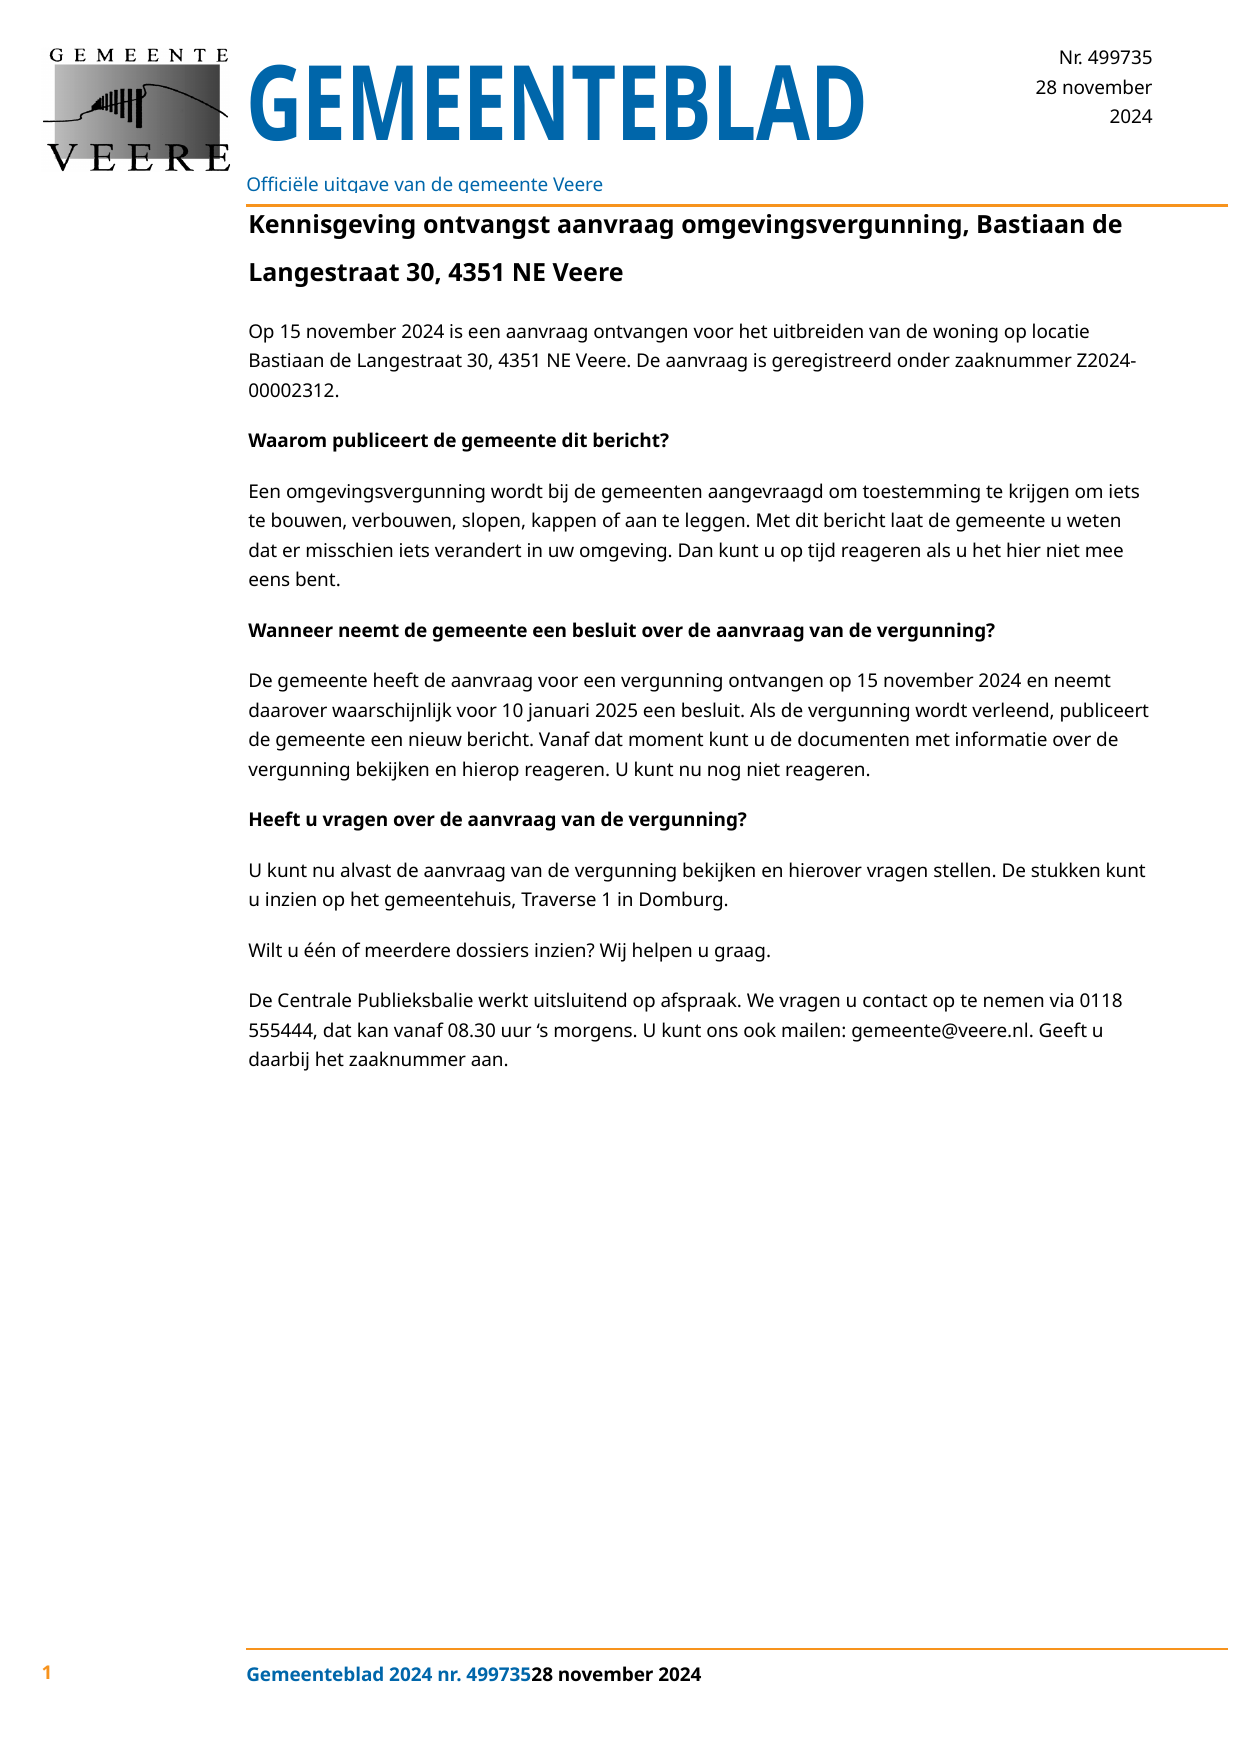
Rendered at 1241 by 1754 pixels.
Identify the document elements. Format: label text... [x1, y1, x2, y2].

text De gemeente heeft de aanvraag voor een vergunning ontvangen op 15 november 2024 en neemt daarover waarschijnlijk voor 10 januari 2025 een besluit. Als de vergunning wordt verleend, publiceert de gemeente een nieuw bericht. Vanaf dat moment kunt u de documenten met informatie over de vergunning bekijken en hierop reageren. U kunt nu nog niet reageren. [248, 667, 1152, 782]
text Heeft u vragen over de aanvraag van de vergunning? [248, 807, 1152, 832]
text Op 15 november 2024 is een aanvraag ontvangen voor het uitbreiden van de woning op locatie Bastiaan de Langestraat 30, 4351 NE Veere. De aanvraag is geregistreerd onder zaaknummer Z2024-00002312. [248, 318, 1152, 403]
text De Centrale Publieksbalie werkt uitsluitend op afspraak. We vragen u contact op te nemen via 0118 555444, dat kan vanaf 08.30 uur ‘s morgens. U kunt ons ook mailen: gemeente@veere.nl. Geeft u daarbij het zaaknummer aan. [248, 987, 1152, 1072]
text Wanneer neemt de gemeente een besluit over de aanvraag van de vergunning? [248, 617, 1152, 643]
text Waarom publiceert de gemeente dit bericht? [248, 427, 1152, 453]
text U kunt nu alvast de aanvraag van de vergunning bekijken en hierover vragen stellen. De stukken kunt u inzien op het gemeentehuis, Traverse 1 in Domburg. [248, 857, 1152, 912]
text Een omgevingsvergunning wordt bij de gemeenten aangevraagd om toestemming te krijgen om iets te bouwen, verbouwen, slopen, kappen of aan te leggen. Met dit bericht laat de gemeente u weten dat er misschien iets verandert in uw omgeving. Dan kunt u op tijd reageren als u het hier niet mee eens bent. [248, 478, 1152, 592]
text Kennisgeving ontvangst aanvraag omgevingsvergunning, Bastiaan de Langestraat 30, 4351 NE Veere [248, 207, 1152, 288]
picture [41, 47, 231, 172]
text Wilt u één of meerdere dossiers inzien? Wij helpen u graag. [248, 937, 1152, 963]
